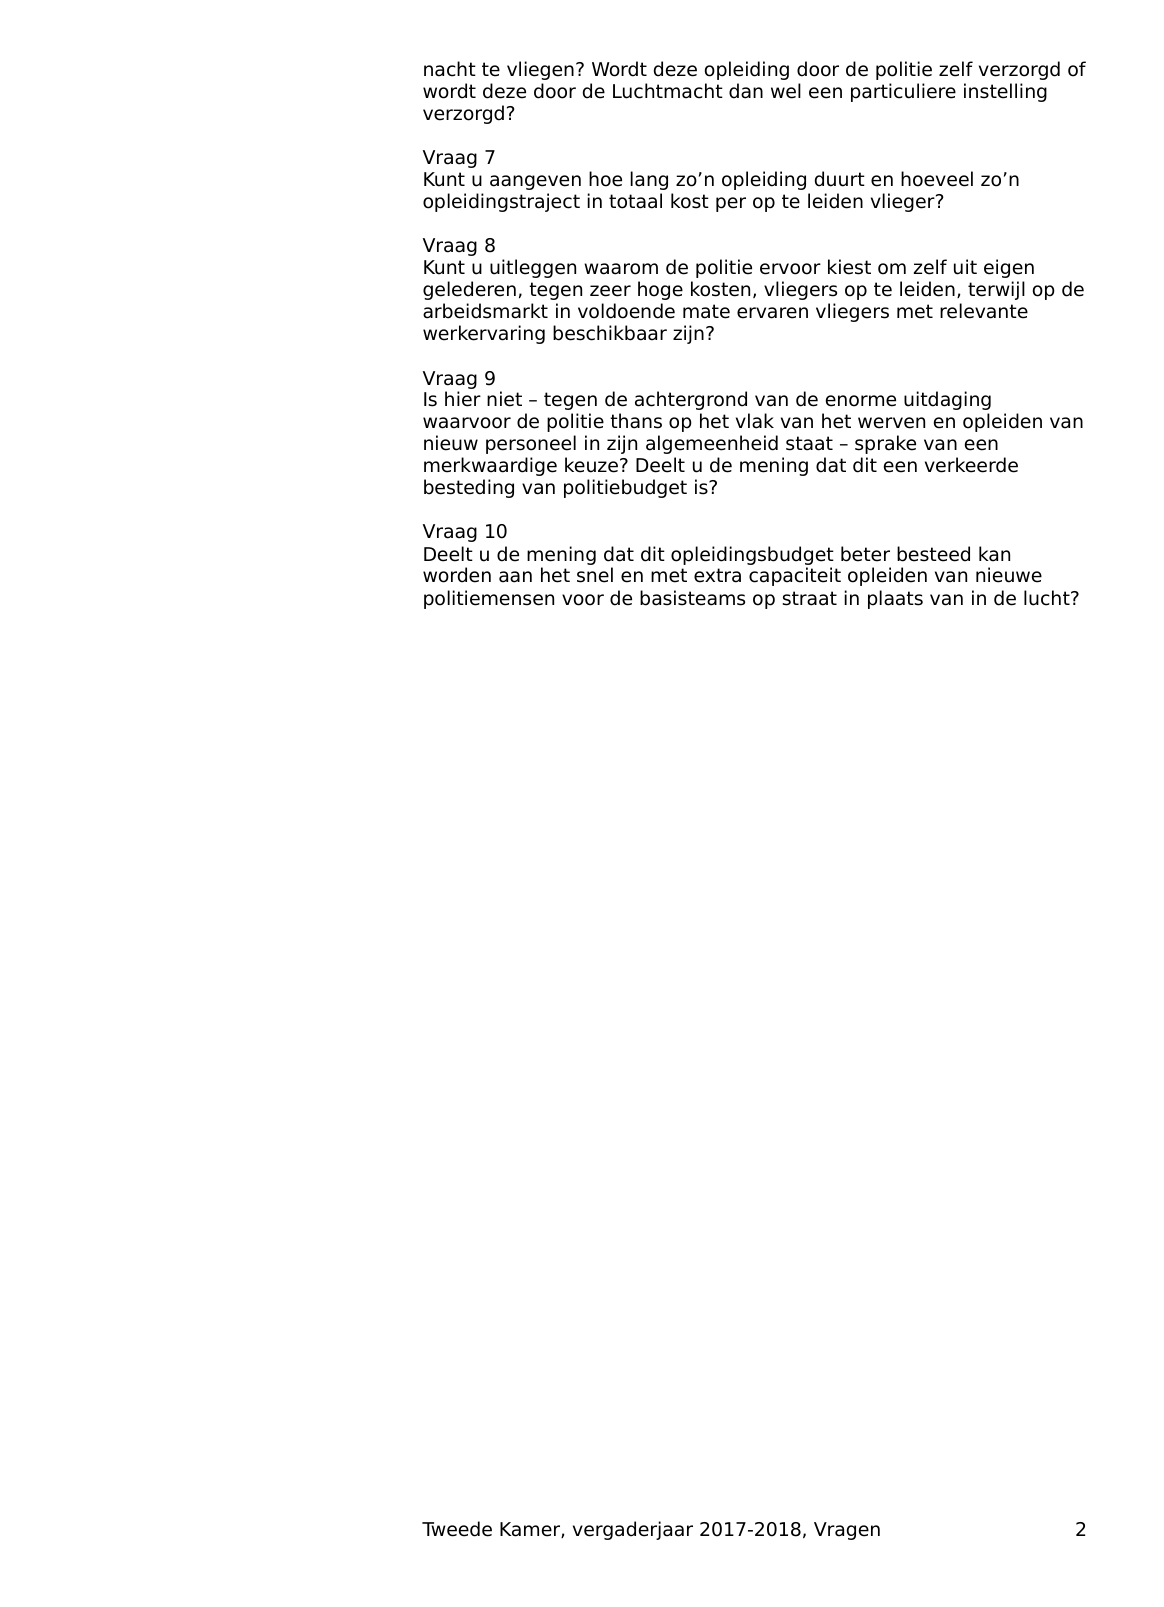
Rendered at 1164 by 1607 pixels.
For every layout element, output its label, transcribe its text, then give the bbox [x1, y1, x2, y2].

text Vraag 10 [422, 521, 1087, 543]
text Vraag 7 [422, 147, 1087, 169]
text nacht te vliegen? Wordt deze opleiding door de politie zelf verzorgd of wordt deze door de Luchtmacht dan wel een particuliere instelling verzorgd? [422, 59, 1087, 125]
text Vraag 9 [422, 367, 1087, 389]
text Vraag 8 [422, 235, 1087, 257]
text Deelt u de mening dat dit opleidingsbudget beter besteed kan worden aan het snel en met extra capaciteit opleiden van nieuwe politiemensen voor de basisteams op straat in plaats van in de lucht? [422, 543, 1087, 609]
text Is hier niet – tegen de achtergrond van de enorme uitdaging waarvoor de politie thans op het vlak van het werven en opleiden van nieuw personeel in zijn algemeenheid staat – sprake van een merkwaardige keuze? Deelt u de mening dat dit een verkeerde besteding van politiebudget is? [422, 389, 1087, 499]
text Kunt u aangeven hoe lang zo’n opleiding duurt en hoeveel zo’n opleidingstraject in totaal kost per op te leiden vlieger? [422, 169, 1087, 213]
text Kunt u uitleggen waarom de politie ervoor kiest om zelf uit eigen gelederen, tegen zeer hoge kosten, vliegers op te leiden, terwijl op de arbeidsmarkt in voldoende mate ervaren vliegers met relevante werkervaring beschikbaar zijn? [422, 257, 1087, 345]
